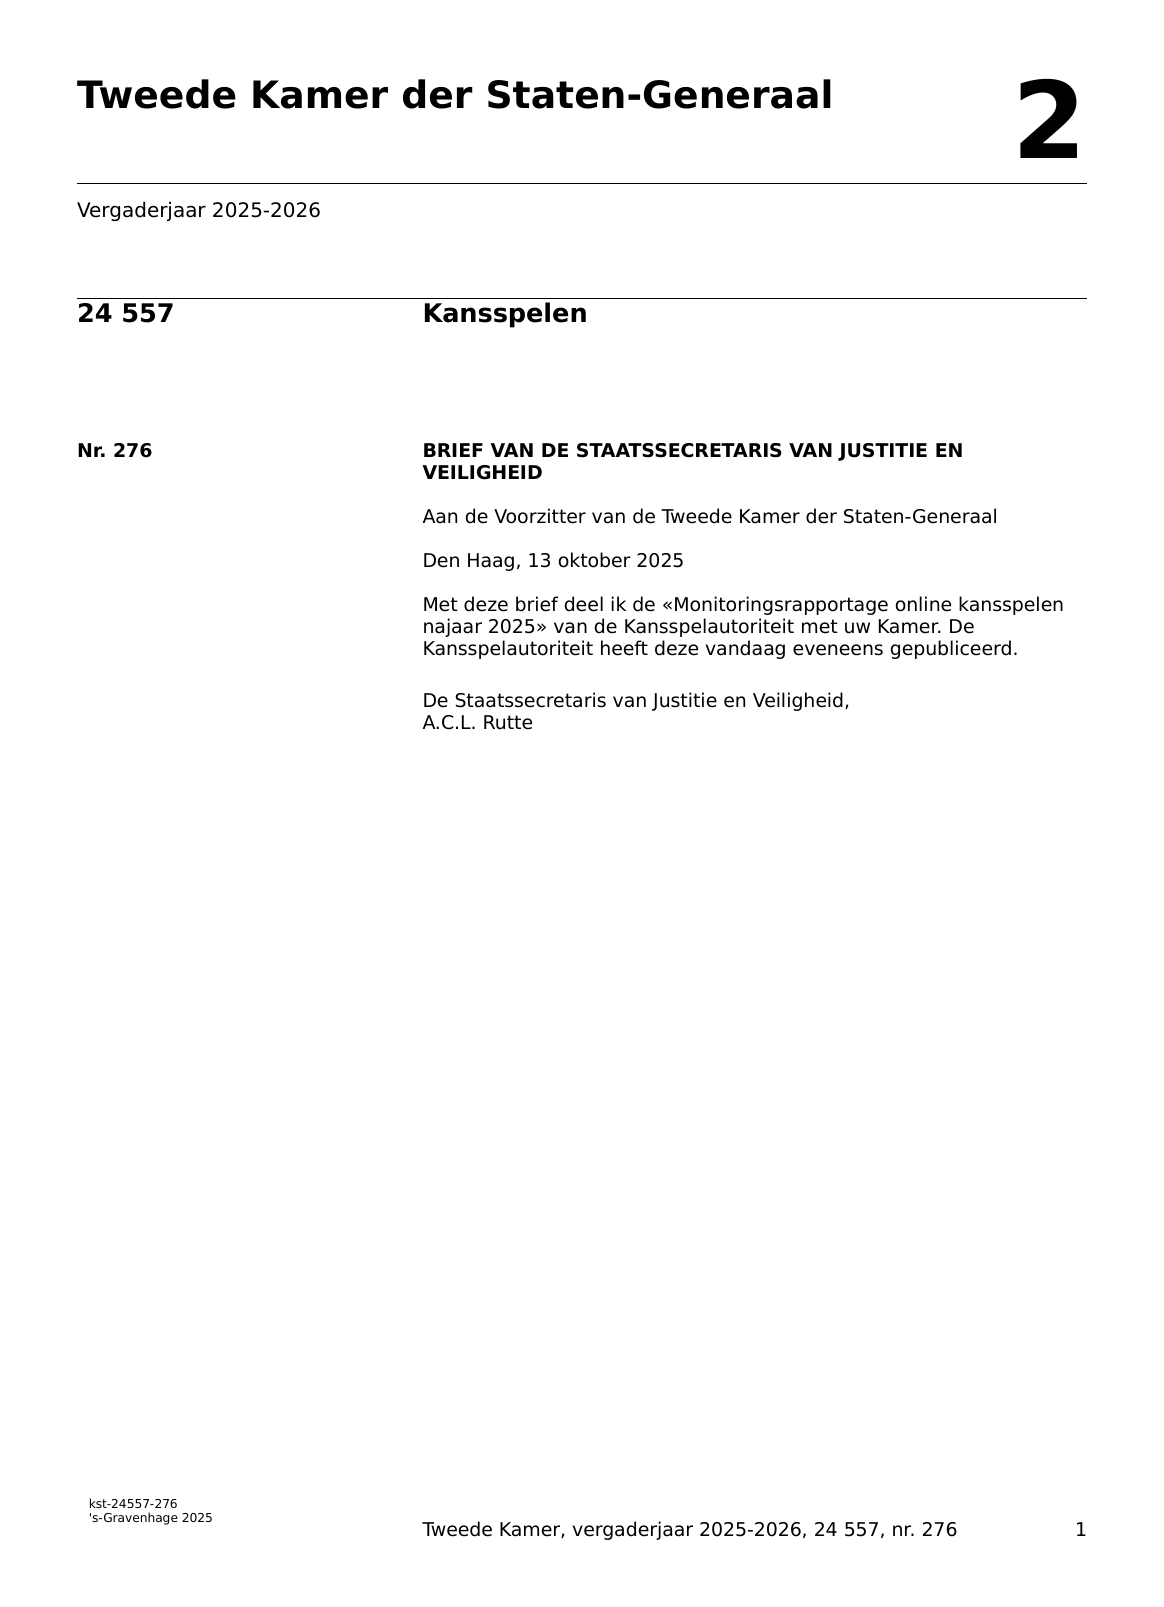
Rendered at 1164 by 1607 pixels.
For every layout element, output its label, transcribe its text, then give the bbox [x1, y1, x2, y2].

table_header 2 [886, 59, 1087, 183]
text Aan de Voorzitter van de Tweede Kamer der Staten-Generaal [422, 506, 1087, 528]
text De Staatssecretaris van Justitie en Veiligheid, A.C.L. Rutte [422, 690, 1087, 734]
table_cell Vergaderjaar 2025-2026 [77, 184, 1087, 298]
table_header Tweede Kamer der Staten-Generaal [77, 59, 886, 183]
text 's-Gravenhage 2025 [88, 1511, 323, 1525]
subtitle Nr. 276 BRIEF VAN DE STAATSSECRETARIS VAN JUSTITIE EN VEILIGHEID [77, 440, 1087, 484]
text kst-24557-276 [88, 1497, 323, 1511]
text Met deze brief deel ik de «Monitoringsrapportage online kansspelen najaar 2025» van de Kansspelautoriteit met uw Kamer. De Kansspelautoriteit heeft deze vandaag eveneens gepubliceerd. [422, 594, 1087, 660]
text Den Haag, 13 oktober 2025 [422, 550, 1087, 572]
subtitle 24 557 Kansspelen [77, 299, 1087, 329]
